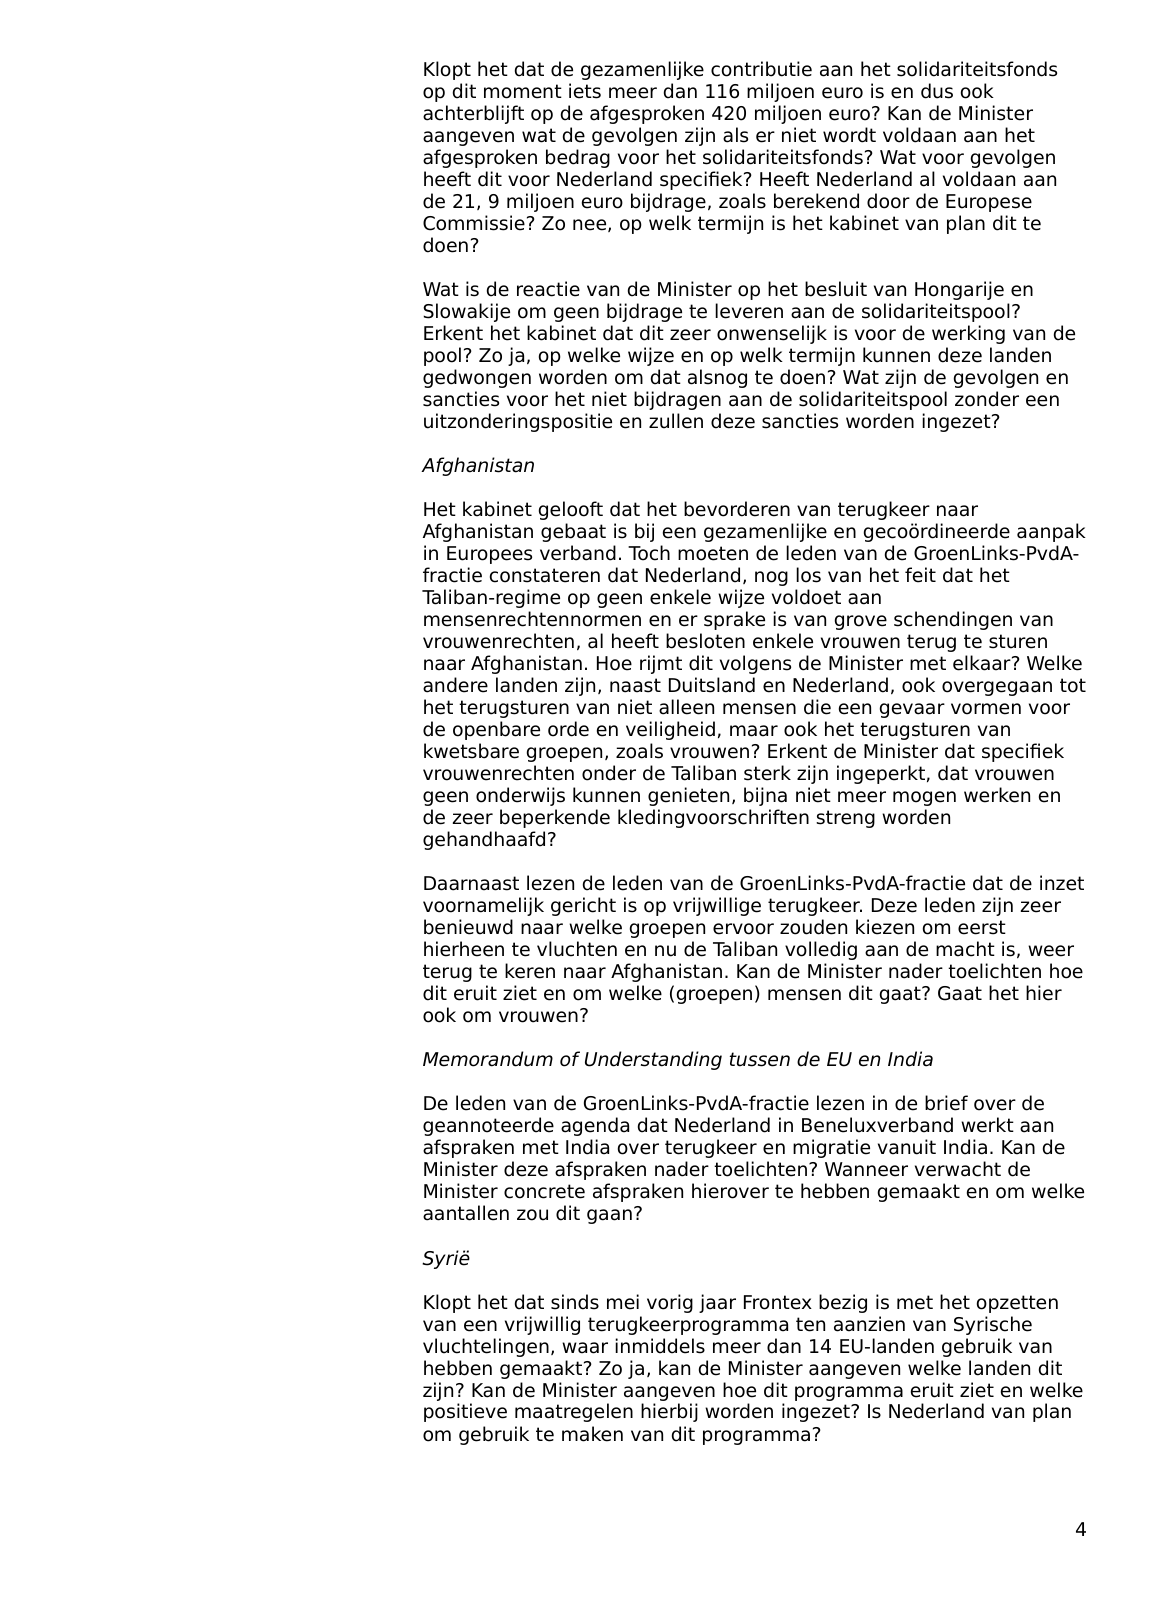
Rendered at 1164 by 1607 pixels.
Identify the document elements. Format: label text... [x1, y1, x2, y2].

subtitle Afghanistan [422, 455, 1087, 477]
text Het kabinet gelooft dat het bevorderen van terugkeer naar Afghanistan gebaat is bij een gezamenlijke en gecoördineerde aanpak in Europees verband. Toch moeten de leden van de GroenLinks-PvdA-fractie constateren dat Nederland, nog los van het feit dat het Taliban-regime op geen enkele wijze voldoet aan mensenrechtennormen en er sprake is van grove schendingen van vrouwenrechten, al heeft besloten enkele vrouwen terug te sturen naar Afghanistan. Hoe rijmt dit volgens de Minister met elkaar? Welke andere landen zijn, naast Duitsland en Nederland, ook overgegaan tot het terugsturen van niet alleen mensen die een gevaar vormen voor de openbare orde en veiligheid, maar ook het terugsturen van kwetsbare groepen, zoals vrouwen? Erkent de Minister dat specifiek vrouwenrechten onder de Taliban sterk zijn ingeperkt, dat vrouwen geen onderwijs kunnen genieten, bijna niet meer mogen werken en de zeer beperkende kledingvoorschriften streng worden gehandhaafd? [422, 499, 1087, 851]
text Klopt het dat de gezamenlijke contributie aan het solidariteitsfonds op dit moment iets meer dan 116 miljoen euro is en dus ook achterblijft op de afgesproken 420 miljoen euro? Kan de Minister aangeven wat de gevolgen zijn als er niet wordt voldaan aan het afgesproken bedrag voor het solidariteitsfonds? Wat voor gevolgen heeft dit voor Nederland specifiek? Heeft Nederland al voldaan aan de 21, 9 miljoen euro bijdrage, zoals berekend door de Europese Commissie? Zo nee, op welk termijn is het kabinet van plan dit te doen? [422, 59, 1087, 257]
text Wat is de reactie van de Minister op het besluit van Hongarije en Slowakije om geen bijdrage te leveren aan de solidariteitspool? Erkent het kabinet dat dit zeer onwenselijk is voor de werking van de pool? Zo ja, op welke wijze en op welk termijn kunnen deze landen gedwongen worden om dat alsnog te doen? Wat zijn de gevolgen en sancties voor het niet bijdragen aan de solidariteitspool zonder een uitzonderingspositie en zullen deze sancties worden ingezet? [422, 279, 1087, 433]
text Daarnaast lezen de leden van de GroenLinks-PvdA-fractie dat de inzet voornamelijk gericht is op vrijwillige terugkeer. Deze leden zijn zeer benieuwd naar welke groepen ervoor zouden kiezen om eerst hierheen te vluchten en nu de Taliban volledig aan de macht is, weer terug te keren naar Afghanistan. Kan de Minister nader toelichten hoe dit eruit ziet en om welke (groepen) mensen dit gaat? Gaat het hier ook om vrouwen? [422, 873, 1087, 1027]
text Klopt het dat sinds mei vorig jaar Frontex bezig is met het opzetten van een vrijwillig terugkeerprogramma ten aanzien van Syrische vluchtelingen, waar inmiddels meer dan 14 EU-landen gebruik van hebben gemaakt? Zo ja, kan de Minister aangeven welke landen dit zijn? Kan de Minister aangeven hoe dit programma eruit ziet en welke positieve maatregelen hierbij worden ingezet? Is Nederland van plan om gebruik te maken van dit programma? [422, 1292, 1087, 1445]
subtitle Memorandum of Understanding tussen de EU en India [422, 1049, 1087, 1071]
subtitle Syrië [422, 1247, 1087, 1269]
text De leden van de GroenLinks-PvdA-fractie lezen in de brief over de geannoteerde agenda dat Nederland in Beneluxverband werkt aan afspraken met India over terugkeer en migratie vanuit India. Kan de Minister deze afspraken nader toelichten? Wanneer verwacht de Minister concrete afspraken hierover te hebben gemaakt en om welke aantallen zou dit gaan? [422, 1093, 1087, 1225]
